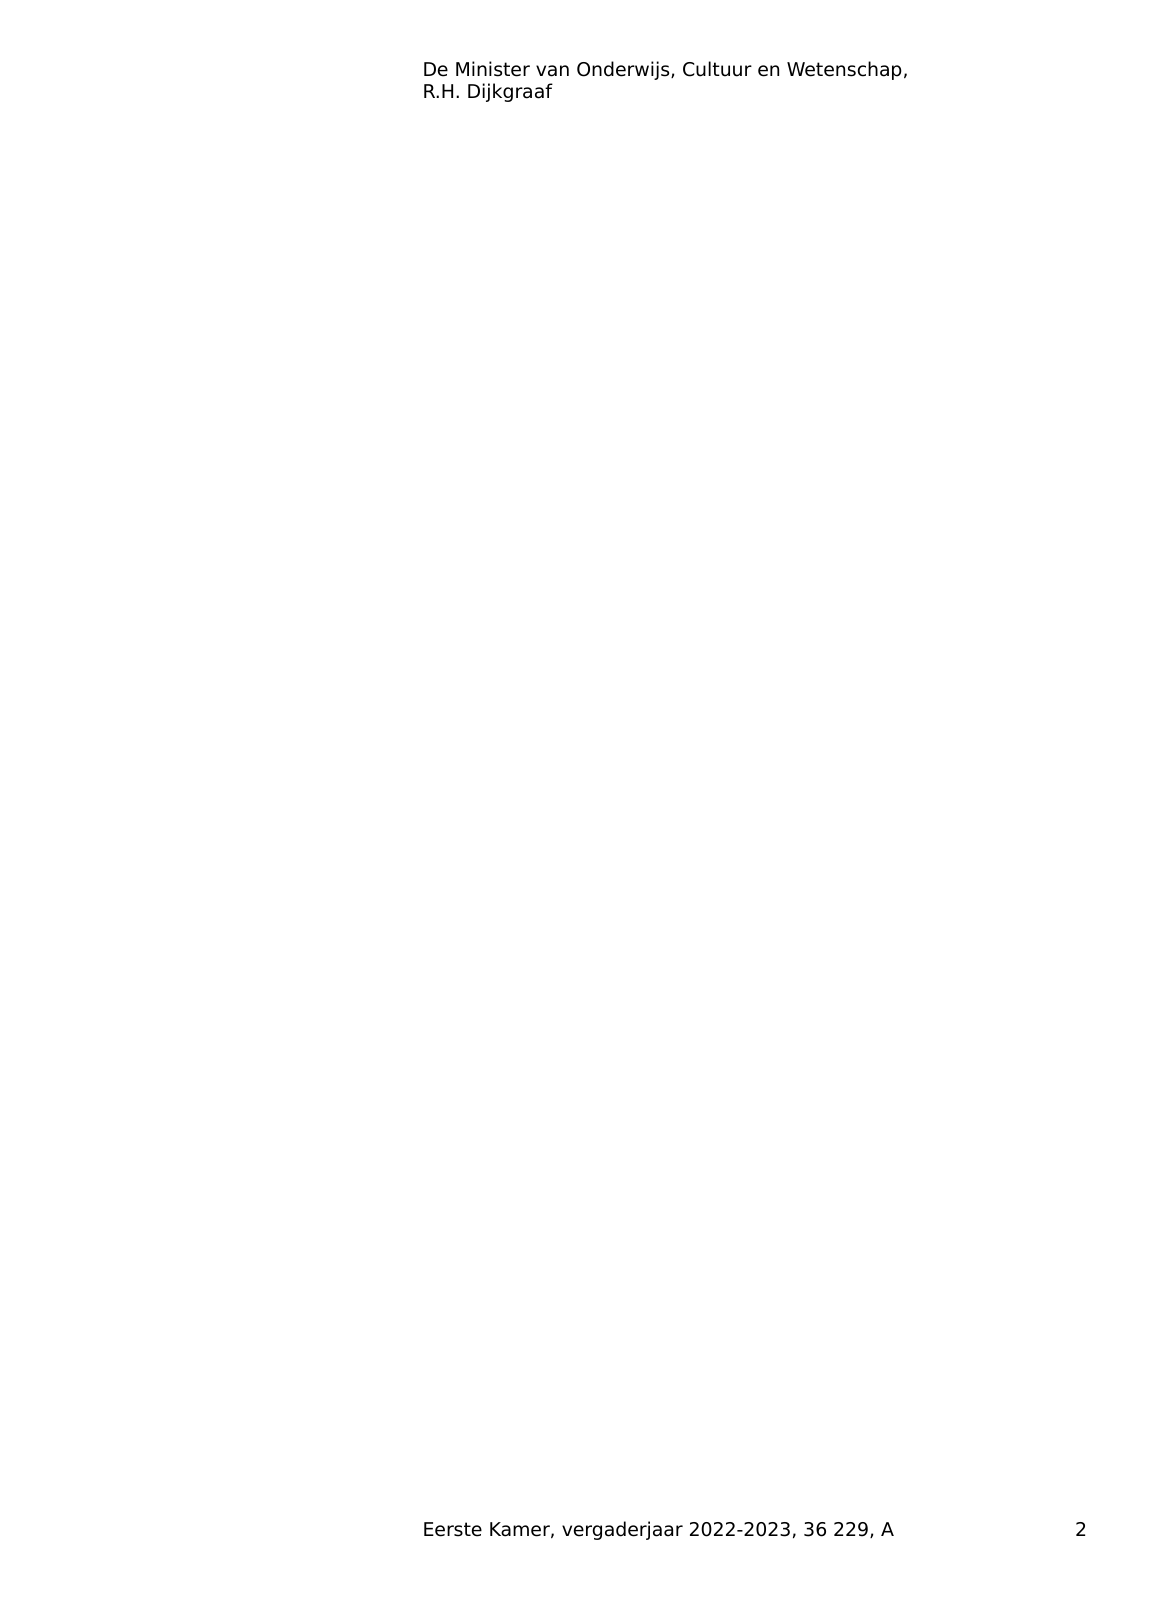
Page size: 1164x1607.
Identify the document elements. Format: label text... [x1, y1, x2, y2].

text De Minister van Onderwijs, Cultuur en Wetenschap, R.H. Dijkgraaf [422, 59, 1087, 103]
